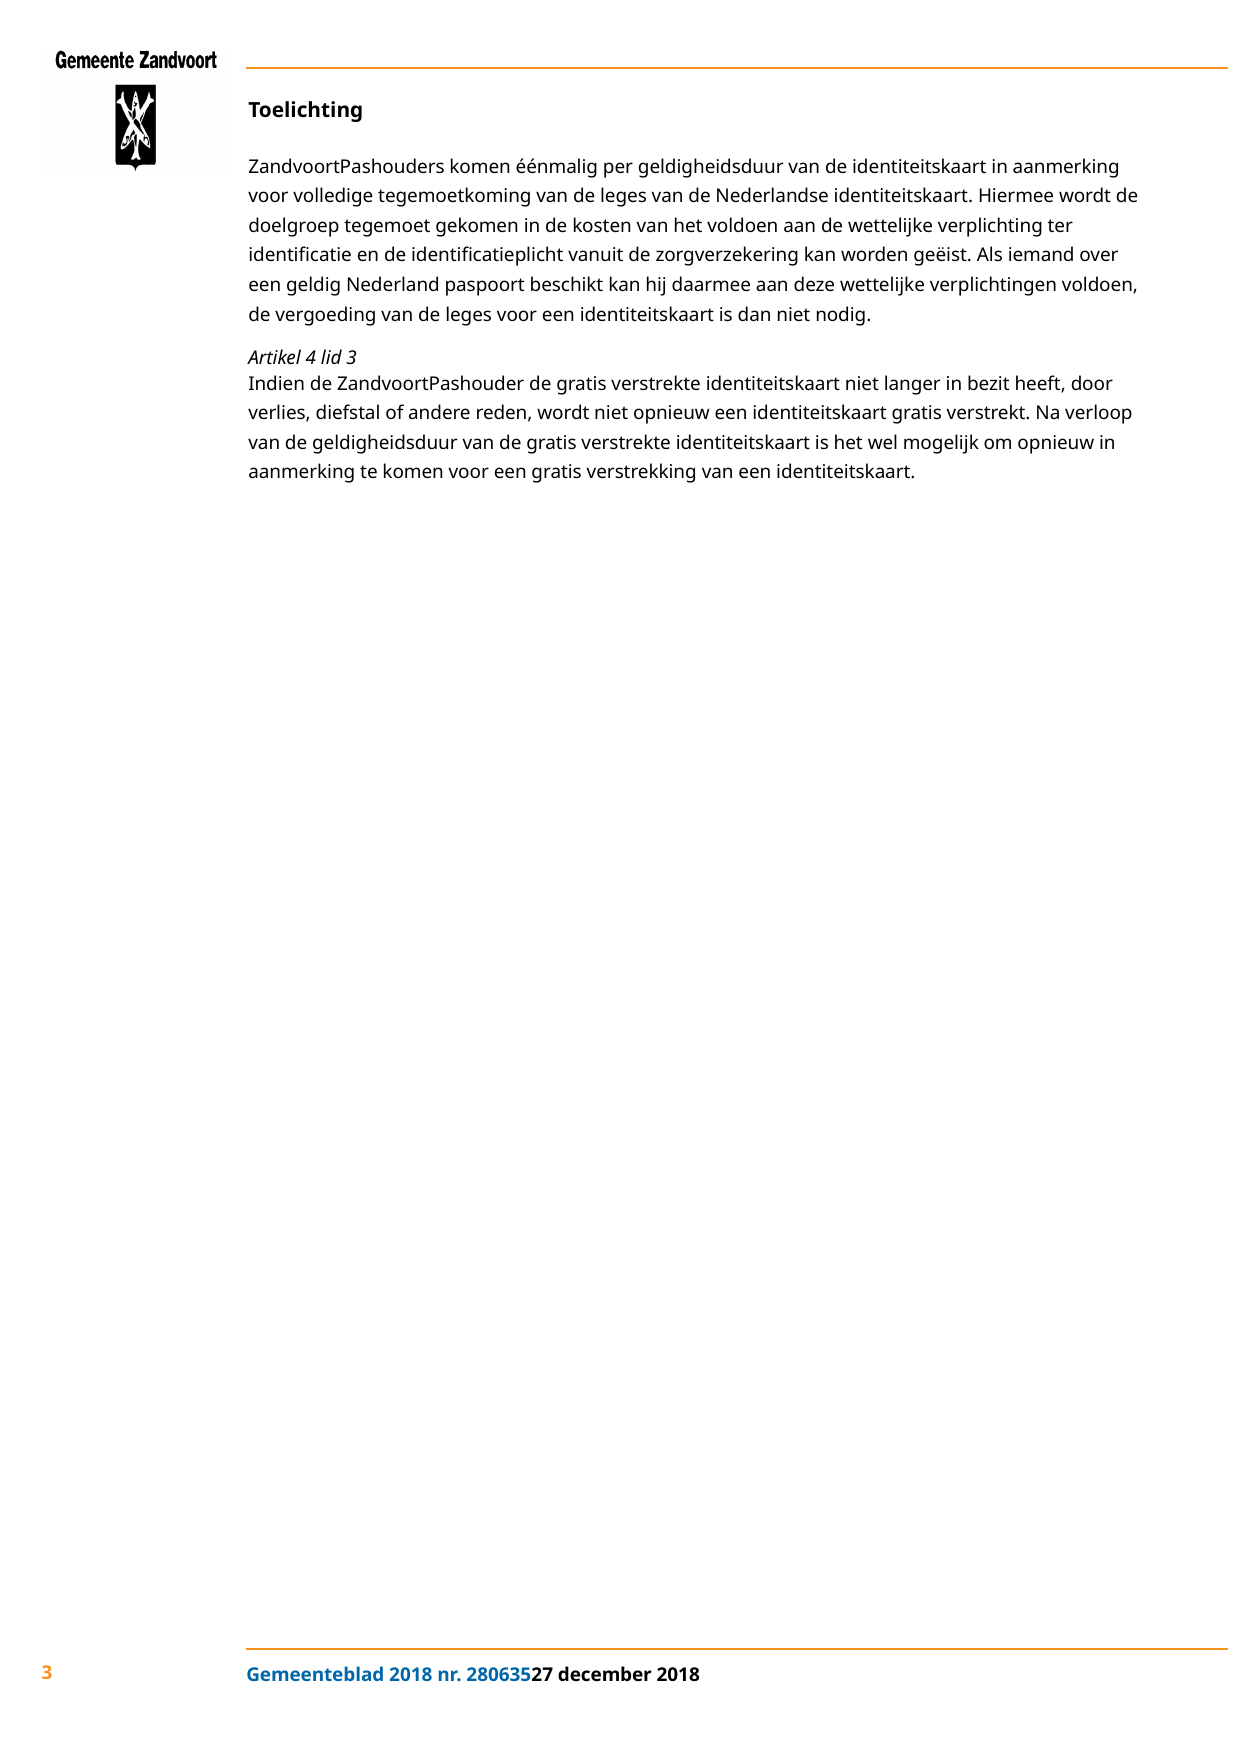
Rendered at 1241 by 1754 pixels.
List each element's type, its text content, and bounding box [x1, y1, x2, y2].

text Toelichting [248, 95, 1152, 123]
text ZandvoortPashouders komen éénmalig per geldigheidsduur van de identiteitskaart in aanmerking voor volledige tegemoetkoming van de leges van de Nederlandse identiteitskaart. Hiermee wordt de doelgroep tegemoet gekomen in de kosten van het voldoen aan de wettelijke verplichting ter identificatie en de identificatieplicht vanuit de zorgverzekering kan worden geëist. Als iemand over een geldig Nederland paspoort beschikt kan hij daarmee aan deze wettelijke verplichtingen voldoen, de vergoeding van de leges voor een identiteitskaart is dan niet nodig. [248, 153, 1152, 327]
text Indien de ZandvoortPashouder de gratis verstrekte identiteitskaart niet langer in bezit heeft, door verlies, diefstal of andere reden, wordt niet opnieuw een identiteitskaart gratis verstrekt. Na verloop van de geldigheidsduur van de gratis verstrekte identiteitskaart is het wel mogelijk om opnieuw in aanmerking te komen voor een gratis verstrekking van een identiteitskaart. [248, 370, 1152, 484]
text Artikel 4 lid 3 [248, 344, 1152, 370]
picture [41, 47, 231, 172]
